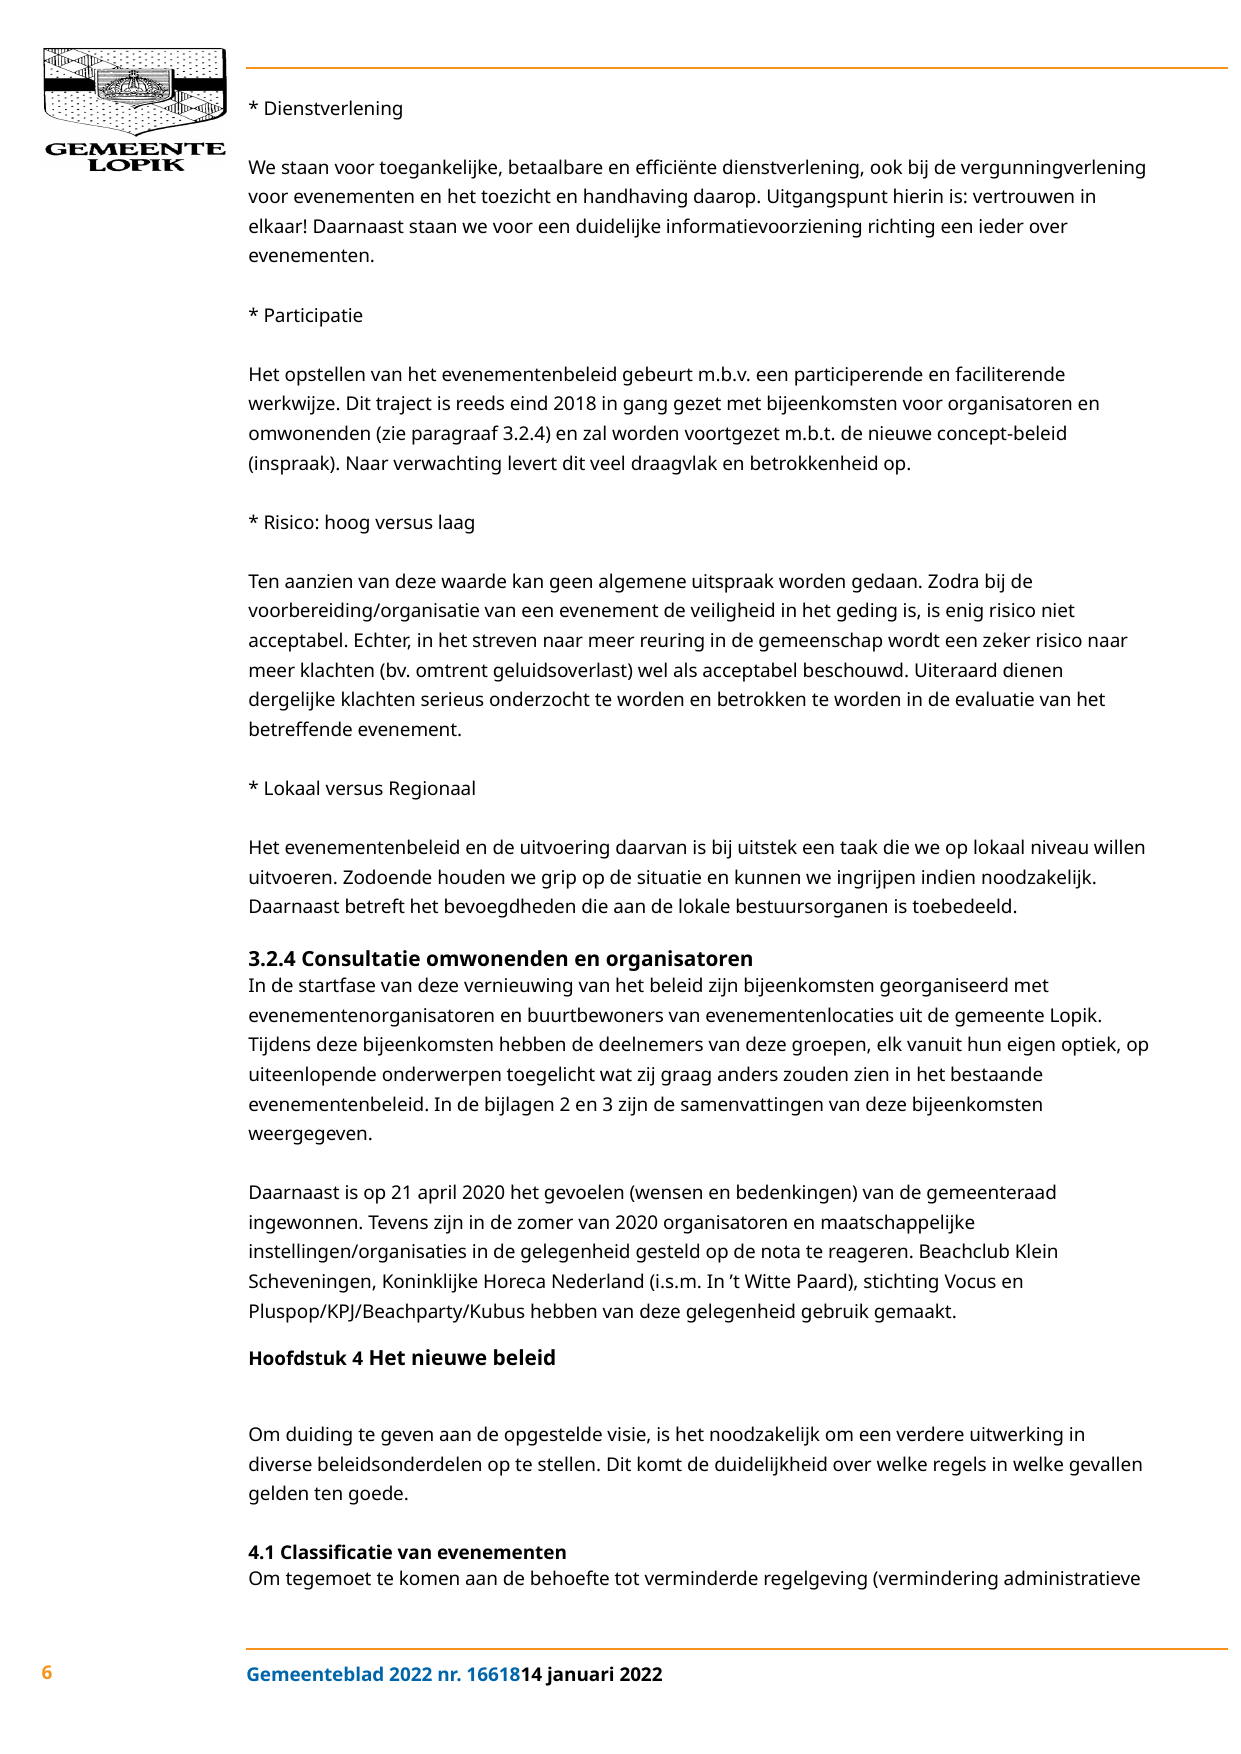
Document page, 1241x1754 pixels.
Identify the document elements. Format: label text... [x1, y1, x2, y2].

text Om tegemoet te komen aan de behoefte tot verminderde regelgeving (vermindering administratieve [248, 1565, 1152, 1591]
text 4.1 Classificatie van evenementen [248, 1539, 1152, 1565]
text Het evenementenbeleid en de uitvoering daarvan is bij uitstek een taak die we op lokaal niveau willen uitvoeren. Zodoende houden we grip op de situatie en kunnen we ingrijpen indien noodzakelijk. Daarnaast betreft het bevoegdheden die aan de lokale bestuursorganen is toebedeeld. [248, 834, 1152, 919]
text Hoofdstuk 4 Het nieuwe beleid [248, 1343, 1152, 1372]
text * Participatie [248, 302, 1152, 328]
text Daarnaast is op 21 april 2020 het gevoelen (wensen en bedenkingen) van de gemeenteraad ingewonnen. Tevens zijn in de zomer van 2020 organisatoren en maatschappelijke instellingen/organisaties in de gelegenheid gesteld op de nota te reageren. Beachclub Klein Scheveningen, Koninklijke Horeca Nederland (i.s.m. In ’t Witte Paard), stichting Vocus en Pluspop/KPJ/Beachparty/Kubus hebben van deze gelegenheid gebruik gemaakt. [248, 1179, 1152, 1323]
text Het opstellen van het evenementenbeleid gebeurt m.b.v. een participerende en faciliterende werkwijze. Dit traject is reeds eind 2018 in gang gezet met bijeenkomsten voor organisatoren en omwonenden (zie paragraaf 3.2.4) en zal worden voortgezet m.b.t. de nieuwe concept-beleid (inspraak). Naar verwachting levert dit veel draagvlak en betrokkenheid op. [248, 361, 1152, 476]
text We staan voor toegankelijke, betaalbare en efficiënte dienstverlening, ook bij de vergunningverlening voor evenementen en het toezicht en handhaving daarop. Uitgangspunt hierin is: vertrouwen in elkaar! Daarnaast staan we voor een duidelijke informatievoorziening richting een ieder over evenementen. [248, 154, 1152, 268]
text 3.2.4 Consultatie omwonenden en organisatoren [248, 944, 1152, 972]
text Om duiding te geven aan de opgestelde visie, is het noodzakelijk om een verdere uitwerking in diverse beleidsonderdelen op te stellen. Dit komt de duidelijkheid over welke regels in welke gevallen gelden ten goede. [248, 1421, 1152, 1506]
text Ten aanzien van deze waarde kan geen algemene uitspraak worden gedaan. Zodra bij de voorbereiding/organisatie van een evenement de veiligheid in het geding is, is enig risico niet acceptabel. Echter, in het streven naar meer reuring in de gemeenschap wordt een zeker risico naar meer klachten (bv. omtrent geluidsoverlast) wel als acceptabel beschouwd. Uiteraard dienen dergelijke klachten serieus onderzocht te worden en betrokken te worden in de evaluatie van het betreffende evenement. [248, 568, 1152, 742]
text * Dienstverlening [248, 95, 1152, 121]
text * Risico: hoog versus laag [248, 509, 1152, 535]
text * Lokaal versus Regionaal [248, 775, 1152, 801]
text In de startfase van deze vernieuwing van het beleid zijn bijeenkomsten georganiseerd met evenementenorganisatoren en buurtbewoners van evenementenlocaties uit de gemeente Lopik. Tijdens deze bijeenkomsten hebben de deelnemers van deze groepen, elk vanuit hun eigen optiek, op uiteenlopende onderwerpen toegelicht wat zij graag anders zouden zien in het bestaande evenementenbeleid. In de bijlagen 2 en 3 zijn de samenvattingen van deze bijeenkomsten weergegeven. [248, 972, 1152, 1146]
picture [41, 47, 231, 172]
